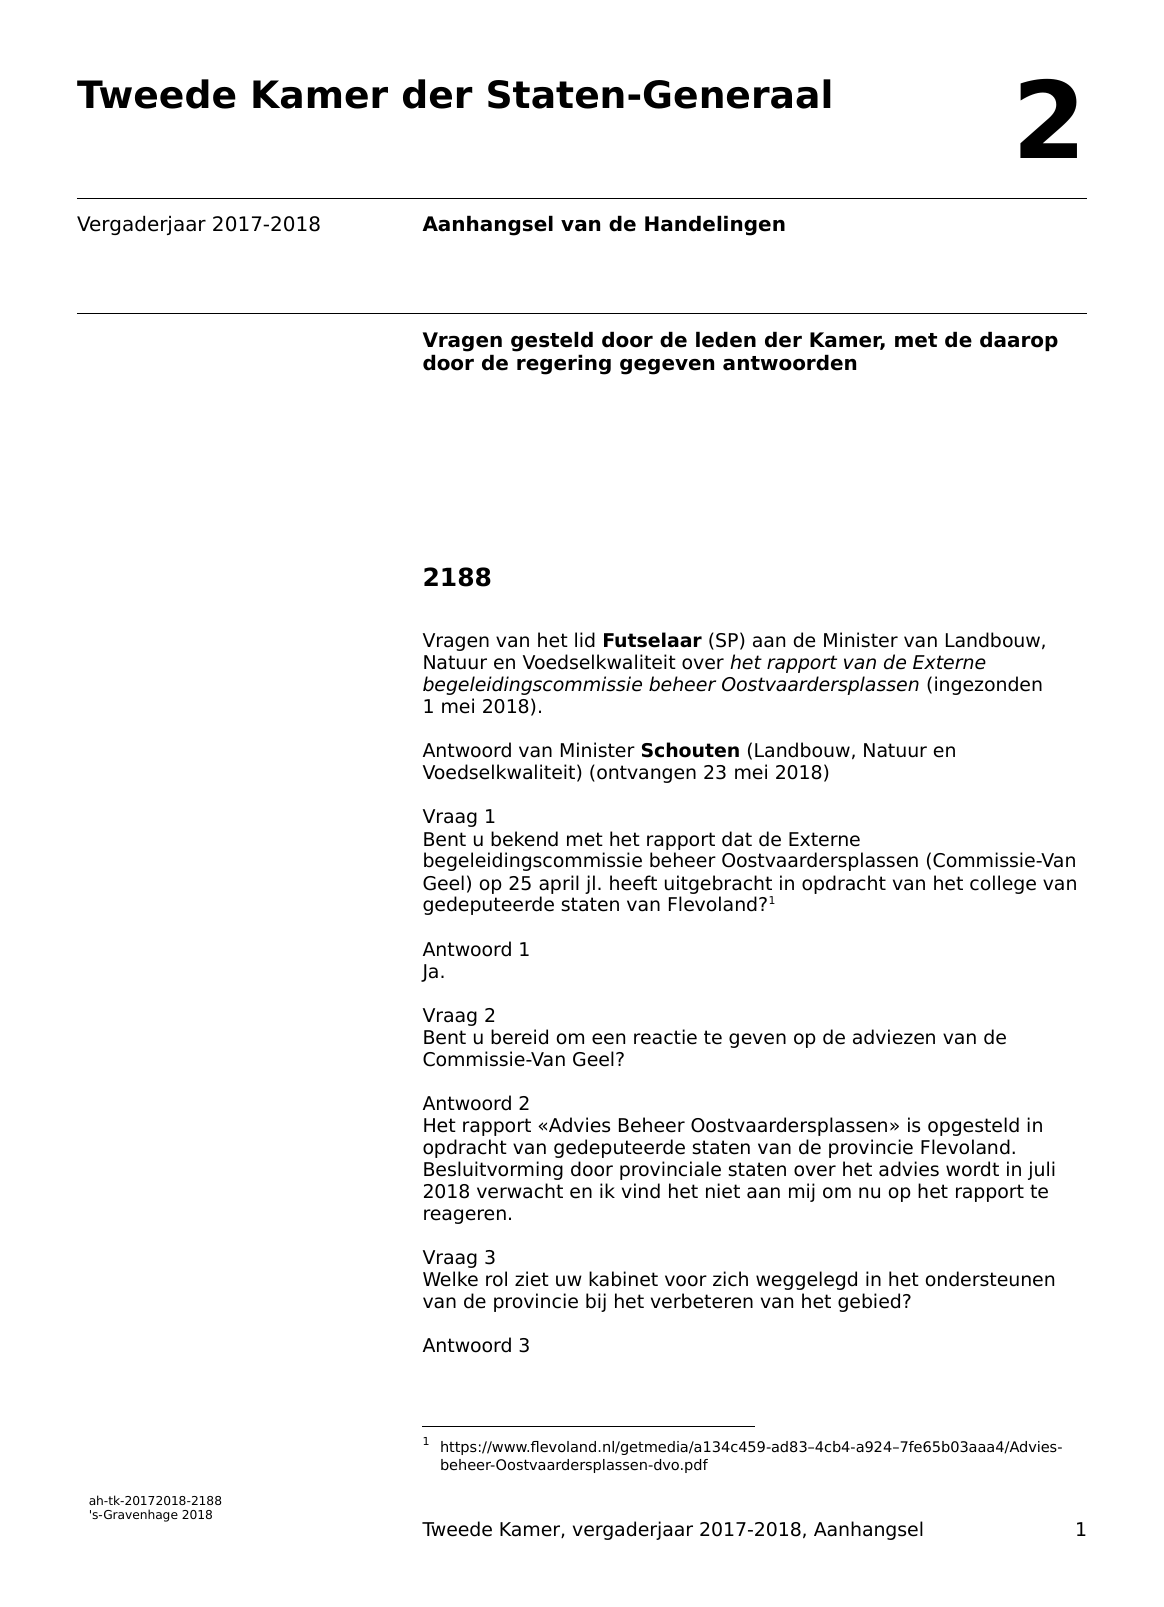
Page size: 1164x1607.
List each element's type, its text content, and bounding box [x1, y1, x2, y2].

table_cell Vergaderjaar 2017-2018 [77, 199, 422, 313]
text Bent u bekend met het rapport dat de Externe begeleidingscommissie beheer Oostvaardersplassen (Commissie-Van Geel) op 25 april jl. heeft uitgebracht in opdracht van het college van gedeputeerde staten van Flevoland? [422, 828, 1087, 916]
table_header Tweede Kamer der Staten-Generaal [77, 59, 886, 198]
text Vraag 1 [422, 806, 1087, 828]
text 's-Gravenhage 2018 [88, 1508, 323, 1522]
text https://www.flevoland.nl/getmedia/a134c459-ad83–4cb4-a924–7fe65b03aaa4/Advies-beheer-Oostvaardersplassen-dvo.pdf [422, 1435, 1087, 1474]
text Vraag 2 [422, 1005, 1087, 1027]
text Het rapport «Advies Beheer Oostvaardersplassen» is opgesteld in opdracht van gedeputeerde staten van de provincie Flevoland. Besluitvorming door provinciale staten over het advies wordt in juli 2018 verwacht en ik vind het niet aan mij om nu op het rapport te reageren. [422, 1115, 1087, 1225]
table_cell Vragen gesteld door de leden der Kamer, met de daarop door de regering gegeven antwoorden [422, 314, 1087, 375]
text Ja. [422, 961, 1087, 982]
text Bent u bereid om een reactie te geven op de adviezen van de Commissie-Van Geel? [422, 1027, 1087, 1071]
text 2188 [422, 563, 1087, 592]
table_cell [77, 314, 422, 375]
table_cell Aanhangsel van de Handelingen [422, 199, 1087, 313]
text Vragen van het lid Futselaar (SP) aan de Minister van Landbouw, Natuur en Voedselkwaliteit over het rapport van de Externe begeleidingscommissie beheer Oostvaardersplassen (ingezonden 1 mei 2018). [422, 630, 1087, 718]
text Vraag 3 [422, 1247, 1087, 1269]
text Antwoord van Minister Schouten (Landbouw, Natuur en Voedselkwaliteit) (ontvangen 23 mei 2018) [422, 740, 1087, 784]
text Antwoord 3 [422, 1335, 1087, 1357]
text Antwoord 1 [422, 938, 1087, 961]
text ah-tk-20172018-2188 [88, 1494, 323, 1508]
text Welke rol ziet uw kabinet voor zich weggelegd in het ondersteunen van de provincie bij het verbeteren van het gebied? [422, 1269, 1087, 1313]
table_header 2 [886, 59, 1087, 198]
text Antwoord 2 [422, 1093, 1087, 1115]
